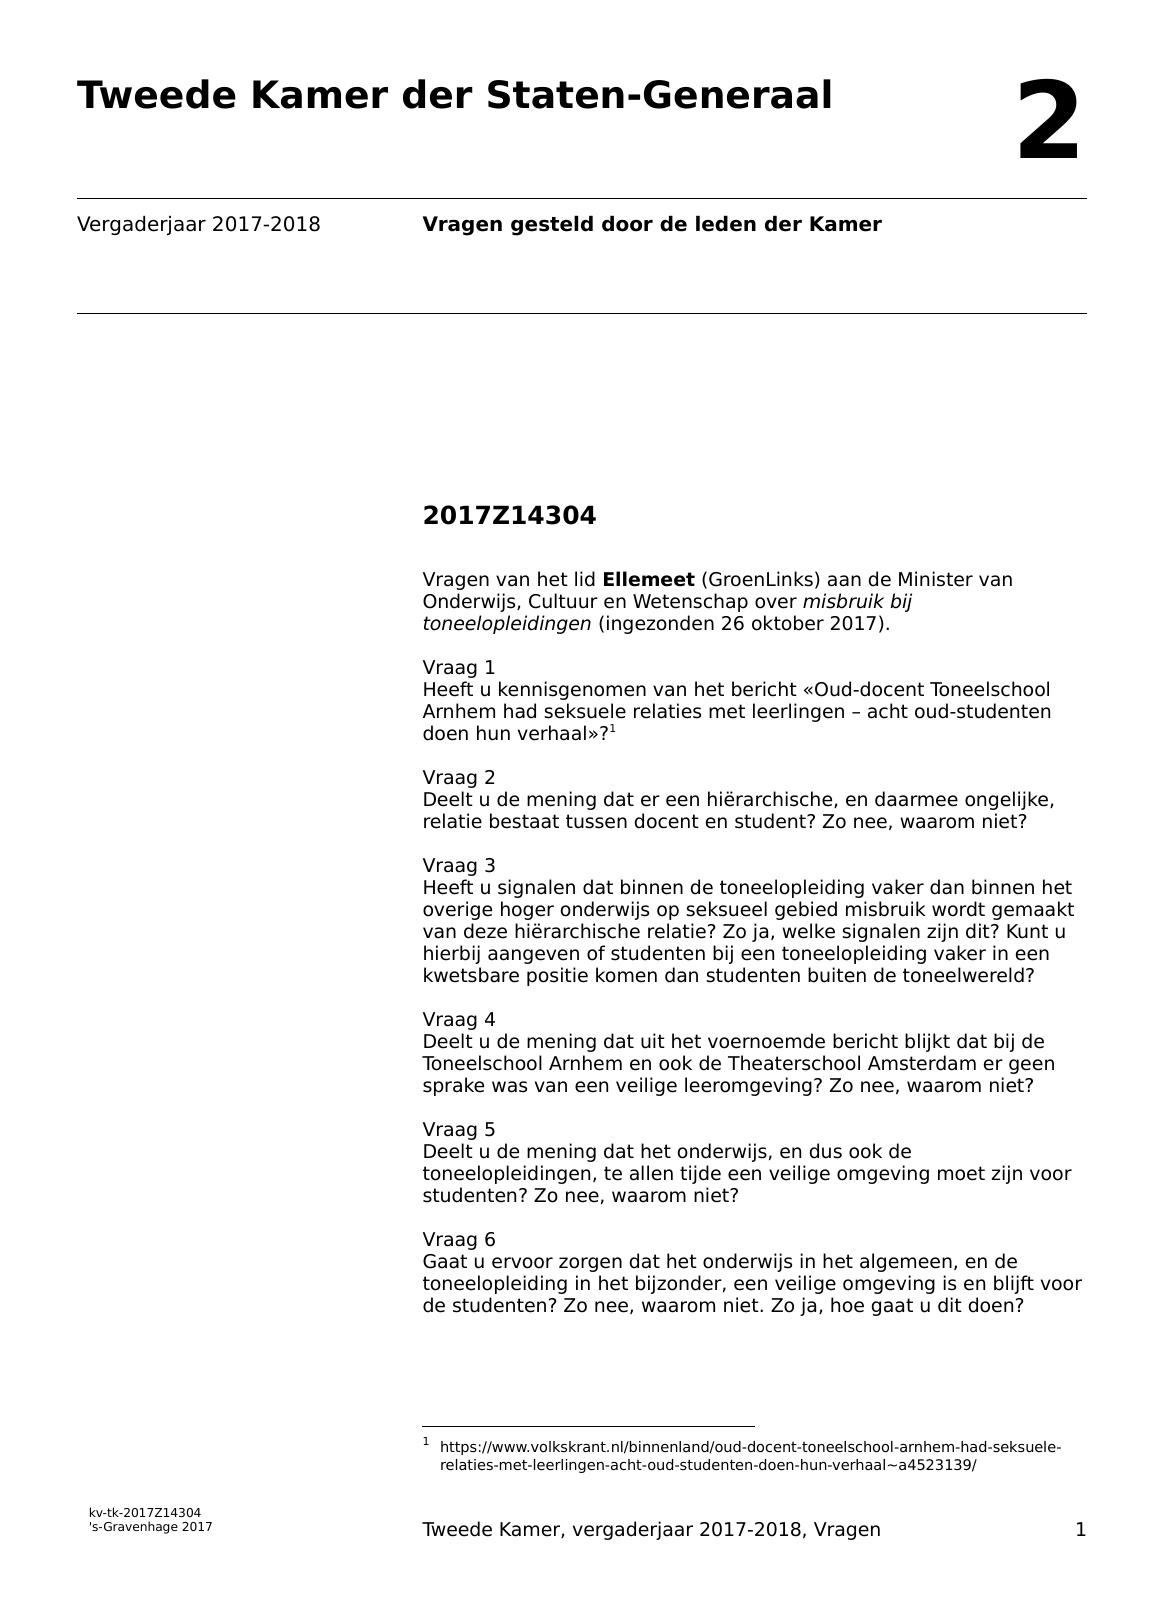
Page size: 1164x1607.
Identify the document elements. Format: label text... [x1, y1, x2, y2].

text Heeft u kennisgenomen van het bericht «Oud-docent Toneelschool Arnhem had seksuele relaties met leerlingen – acht oud-studenten doen hun verhaal»? [422, 679, 1087, 745]
table_header Tweede Kamer der Staten-Generaal [77, 59, 886, 198]
table_cell Vragen gesteld door de leden der Kamer [422, 199, 1087, 313]
table_header 2 [886, 59, 1087, 198]
text Gaat u ervoor zorgen dat het onderwijs in het algemeen, en de toneelopleiding in het bijzonder, een veilige omgeving is en blijft voor de studenten? Zo nee, waarom niet. Zo ja, hoe gaat u dit doen? [422, 1251, 1087, 1317]
text Vraag 6 [422, 1229, 1087, 1251]
text Deelt u de mening dat er een hiërarchische, en daarmee ongelijke, relatie bestaat tussen docent en student? Zo nee, waarom niet? [422, 789, 1087, 833]
text Vraag 2 [422, 767, 1087, 789]
table_cell Vergaderjaar 2017-2018 [77, 199, 422, 313]
text https://www.volkskrant.nl/binnenland/oud-docent-toneelschool-arnhem-had-seksuele-relaties-met-leerlingen-acht-oud-studenten-doen-hun-verhaal~a4523139/ [422, 1435, 1087, 1474]
text Vraag 1 [422, 657, 1087, 679]
text 2017Z14304 [422, 501, 1087, 531]
text Deelt u de mening dat uit het voernoemde bericht blijkt dat bij de Toneelschool Arnhem en ook de Theaterschool Amsterdam er geen sprake was van een veilige leeromgeving? Zo nee, waarom niet? [422, 1031, 1087, 1097]
text Deelt u de mening dat het onderwijs, en dus ook de toneelopleidingen, te allen tijde een veilige omgeving moet zijn voor studenten? Zo nee, waarom niet? [422, 1141, 1087, 1207]
text Heeft u signalen dat binnen de toneelopleiding vaker dan binnen het overige hoger onderwijs op seksueel gebied misbruik wordt gemaakt van deze hiërarchische relatie? Zo ja, welke signalen zijn dit? Kunt u hierbij aangeven of studenten bij een toneelopleiding vaker in een kwetsbare positie komen dan studenten buiten de toneelwereld? [422, 877, 1087, 987]
text Vragen van het lid Ellemeet (GroenLinks) aan de Minister van Onderwijs, Cultuur en Wetenschap over misbruik bij toneelopleidingen (ingezonden 26 oktober 2017). [422, 569, 1087, 635]
text Vraag 4 [422, 1009, 1087, 1031]
text 's-Gravenhage 2017 [88, 1520, 323, 1534]
text Vraag 3 [422, 855, 1087, 877]
text Vraag 5 [422, 1119, 1087, 1141]
text kv-tk-2017Z14304 [88, 1506, 323, 1520]
